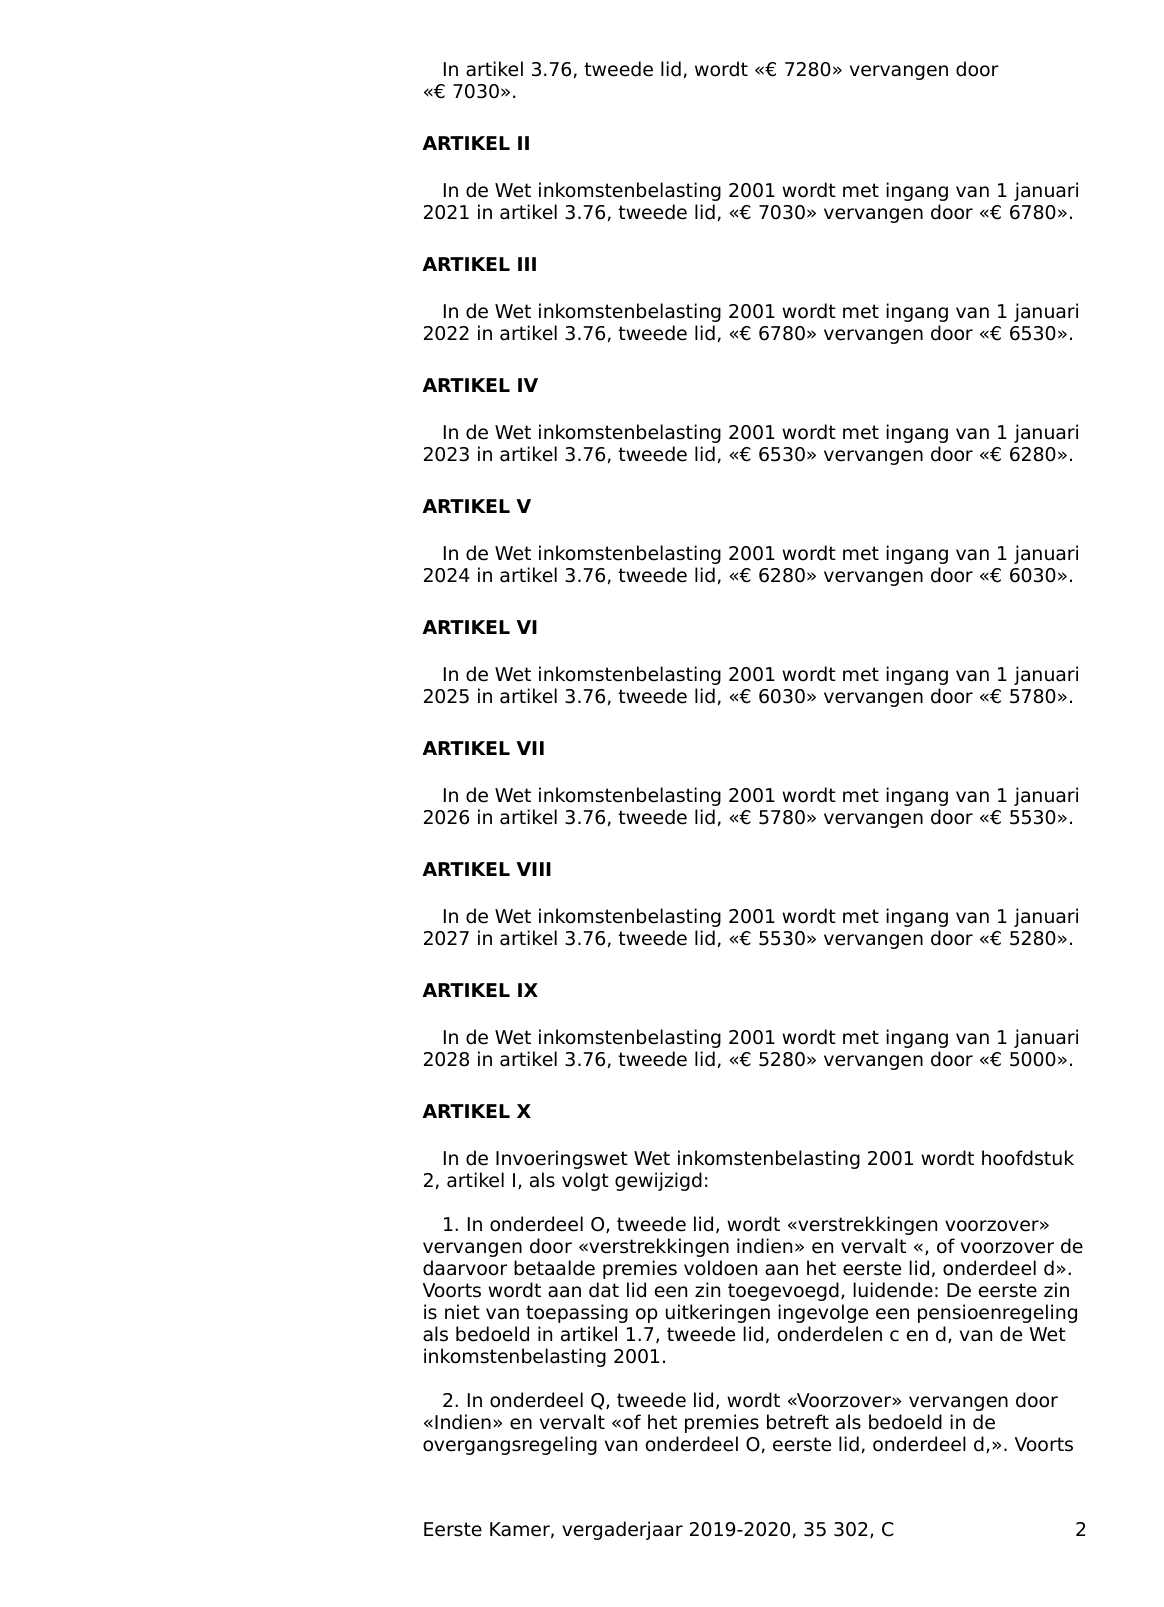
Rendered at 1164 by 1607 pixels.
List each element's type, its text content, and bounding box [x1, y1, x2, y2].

subtitle ARTIKEL III [422, 254, 1087, 276]
text In de Wet inkomstenbelasting 2001 wordt met ingang van 1 januari 2027 in artikel 3.76, tweede lid, «€ 5530» vervangen door «€ 5280». [422, 906, 1087, 949]
subtitle ARTIKEL X [422, 1101, 1087, 1122]
subtitle ARTIKEL II [422, 133, 1087, 155]
text In de Wet inkomstenbelasting 2001 wordt met ingang van 1 januari 2023 in artikel 3.76, tweede lid, «€ 6530» vervangen door «€ 6280». [422, 422, 1087, 466]
text In de Wet inkomstenbelasting 2001 wordt met ingang van 1 januari 2026 in artikel 3.76, tweede lid, «€ 5780» vervangen door «€ 5530». [422, 785, 1087, 829]
text In de Wet inkomstenbelasting 2001 wordt met ingang van 1 januari 2021 in artikel 3.76, tweede lid, «€ 7030» vervangen door «€ 6780». [422, 180, 1087, 224]
text In de Wet inkomstenbelasting 2001 wordt met ingang van 1 januari 2022 in artikel 3.76, tweede lid, «€ 6780» vervangen door «€ 6530». [422, 301, 1087, 345]
text In de Wet inkomstenbelasting 2001 wordt met ingang van 1 januari 2024 in artikel 3.76, tweede lid, «€ 6280» vervangen door «€ 6030». [422, 543, 1087, 587]
text 1. In onderdeel O, tweede lid, wordt «verstrekkingen voorzover» vervangen door «verstrekkingen indien» en vervalt «, of voorzover de daarvoor betaalde premies voldoen aan het eerste lid, onderdeel d». Voorts wordt aan dat lid een zin toegevoegd, luidende: De eerste zin is niet van toepassing op uitkeringen ingevolge een pensioenregeling als bedoeld in artikel 1.7, tweede lid, onderdelen c en d, van de Wet inkomstenbelasting 2001. [422, 1214, 1087, 1367]
subtitle ARTIKEL IV [422, 375, 1087, 397]
subtitle ARTIKEL VIII [422, 859, 1087, 881]
subtitle ARTIKEL IX [422, 979, 1087, 1002]
text In de Wet inkomstenbelasting 2001 wordt met ingang van 1 januari 2025 in artikel 3.76, tweede lid, «€ 6030» vervangen door «€ 5780». [422, 664, 1087, 708]
text In de Invoeringswet Wet inkomstenbelasting 2001 wordt hoofdstuk 2, artikel I, als volgt gewijzigd: [422, 1147, 1087, 1191]
subtitle ARTIKEL V [422, 496, 1087, 518]
text In de Wet inkomstenbelasting 2001 wordt met ingang van 1 januari 2028 in artikel 3.76, tweede lid, «€ 5280» vervangen door «€ 5000». [422, 1027, 1087, 1071]
subtitle ARTIKEL VII [422, 738, 1087, 760]
subtitle ARTIKEL VI [422, 617, 1087, 639]
text 2. In onderdeel Q, tweede lid, wordt «Voorzover» vervangen door «Indien» en vervalt «of het premies betreft als bedoeld in de overgangsregeling van onderdeel O, eerste lid, onderdeel d,». Voorts [422, 1390, 1087, 1456]
text In artikel 3.76, tweede lid, wordt «€ 7280» vervangen door «€ 7030». [422, 59, 1087, 103]
